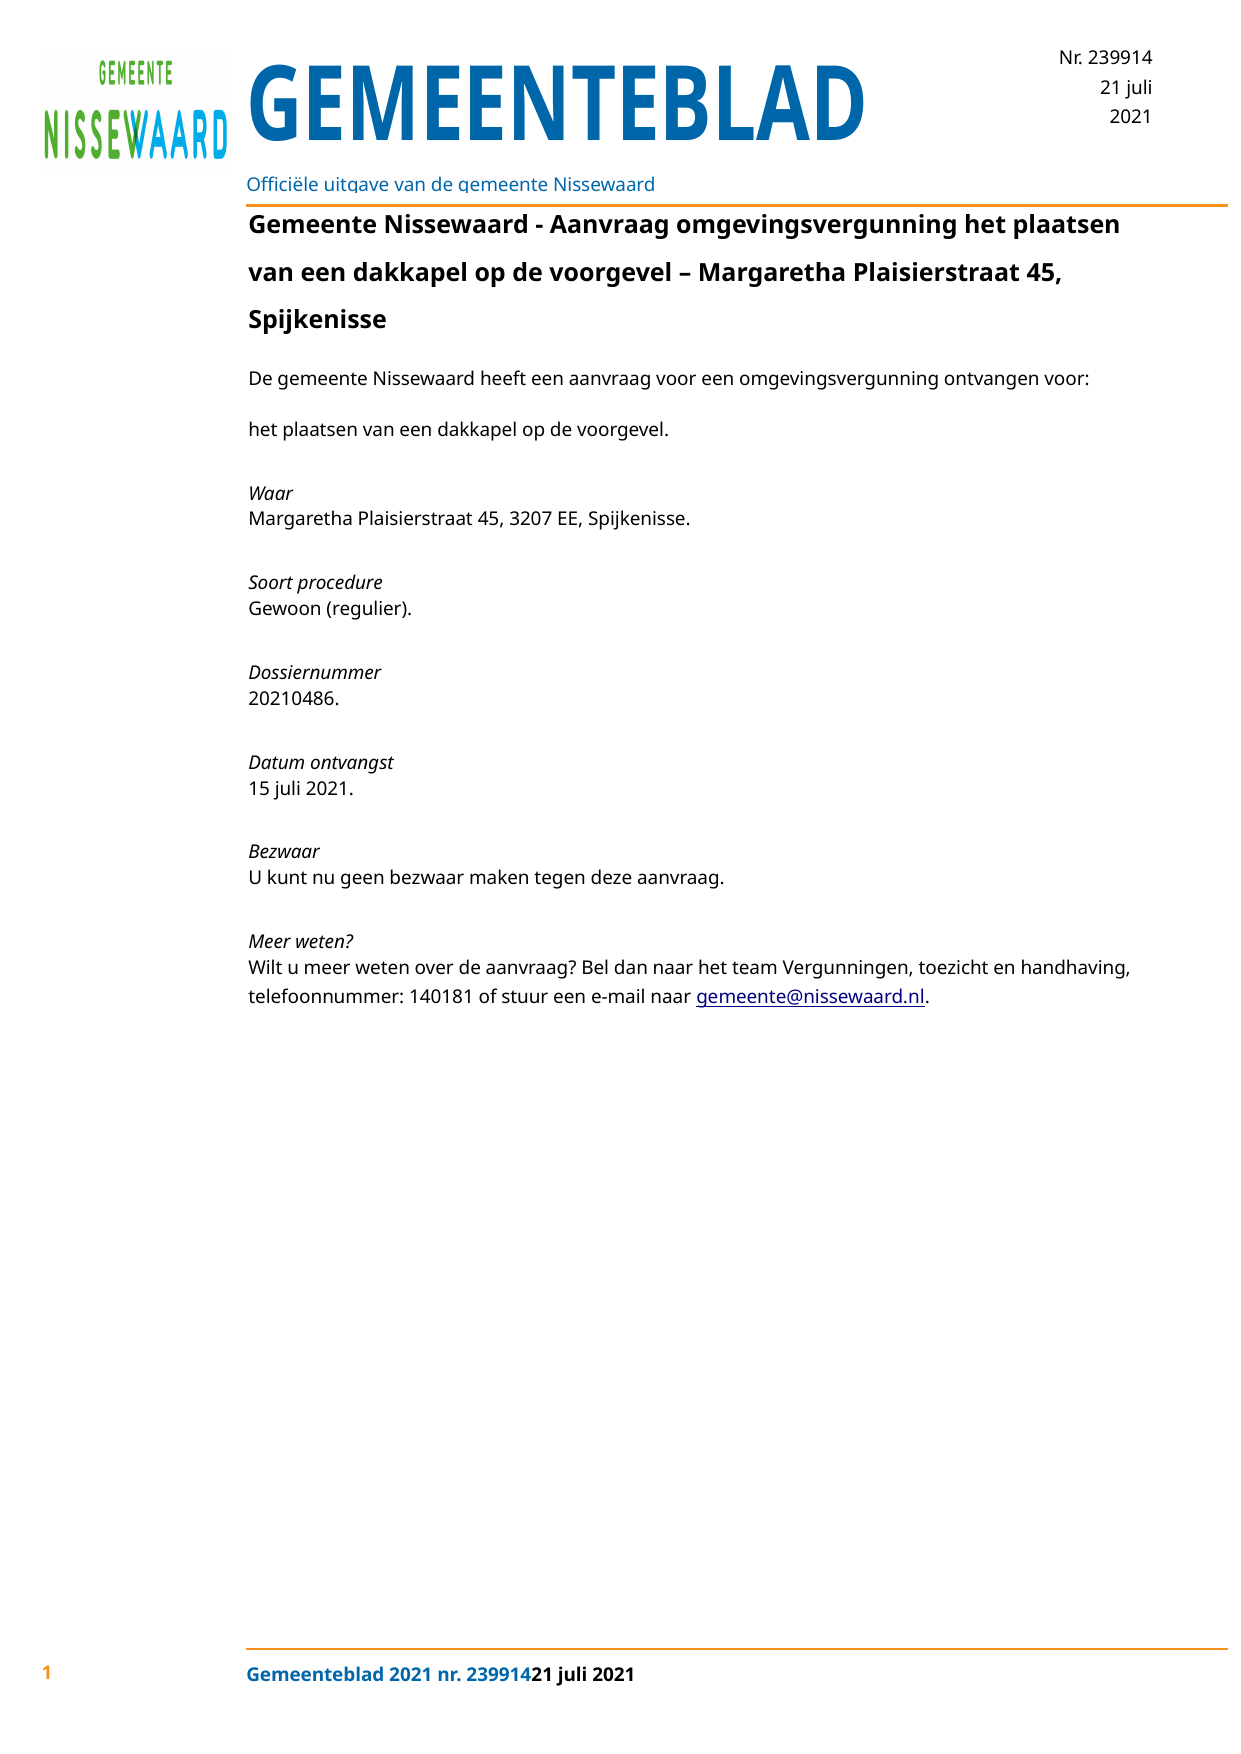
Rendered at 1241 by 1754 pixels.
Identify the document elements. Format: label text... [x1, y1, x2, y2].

text het plaatsen van een dakkapel op de voorgevel. [248, 416, 1152, 442]
text De gemeente Nissewaard heeft een aanvraag voor een omgevingsvergunning ontvangen voor: [248, 366, 1152, 391]
text Margaretha Plaisierstraat 45, 3207 EE, Spijkenisse. [248, 506, 1152, 531]
picture [41, 47, 231, 172]
text Dossiernummer [248, 659, 1152, 685]
text Soort procedure [248, 569, 1152, 595]
text Bezwaar [248, 839, 1152, 864]
text Gemeente Nissewaard - Aanvraag omgevingsvergunning het plaatsen van een dakkapel op de voorgevel – Margaretha Plaisierstraat 45, Spijkenisse [248, 207, 1152, 336]
text 20210486. [248, 685, 1152, 711]
text Wilt u meer weten over de aanvraag? Bel dan naar het team Vergunningen, toezicht en handhaving, telefoonnummer: 140181 of stuur een e-mail naar gemeente@nissewaard.nl. [248, 954, 1152, 1009]
text 15 juli 2021. [248, 775, 1152, 800]
text Waar [248, 480, 1152, 506]
text Gewoon (regulier). [248, 595, 1152, 621]
text Datum ontvangst [248, 749, 1152, 775]
text Meer weten? [248, 928, 1152, 954]
text U kunt nu geen bezwaar maken tegen deze aanvraag. [248, 864, 1152, 890]
